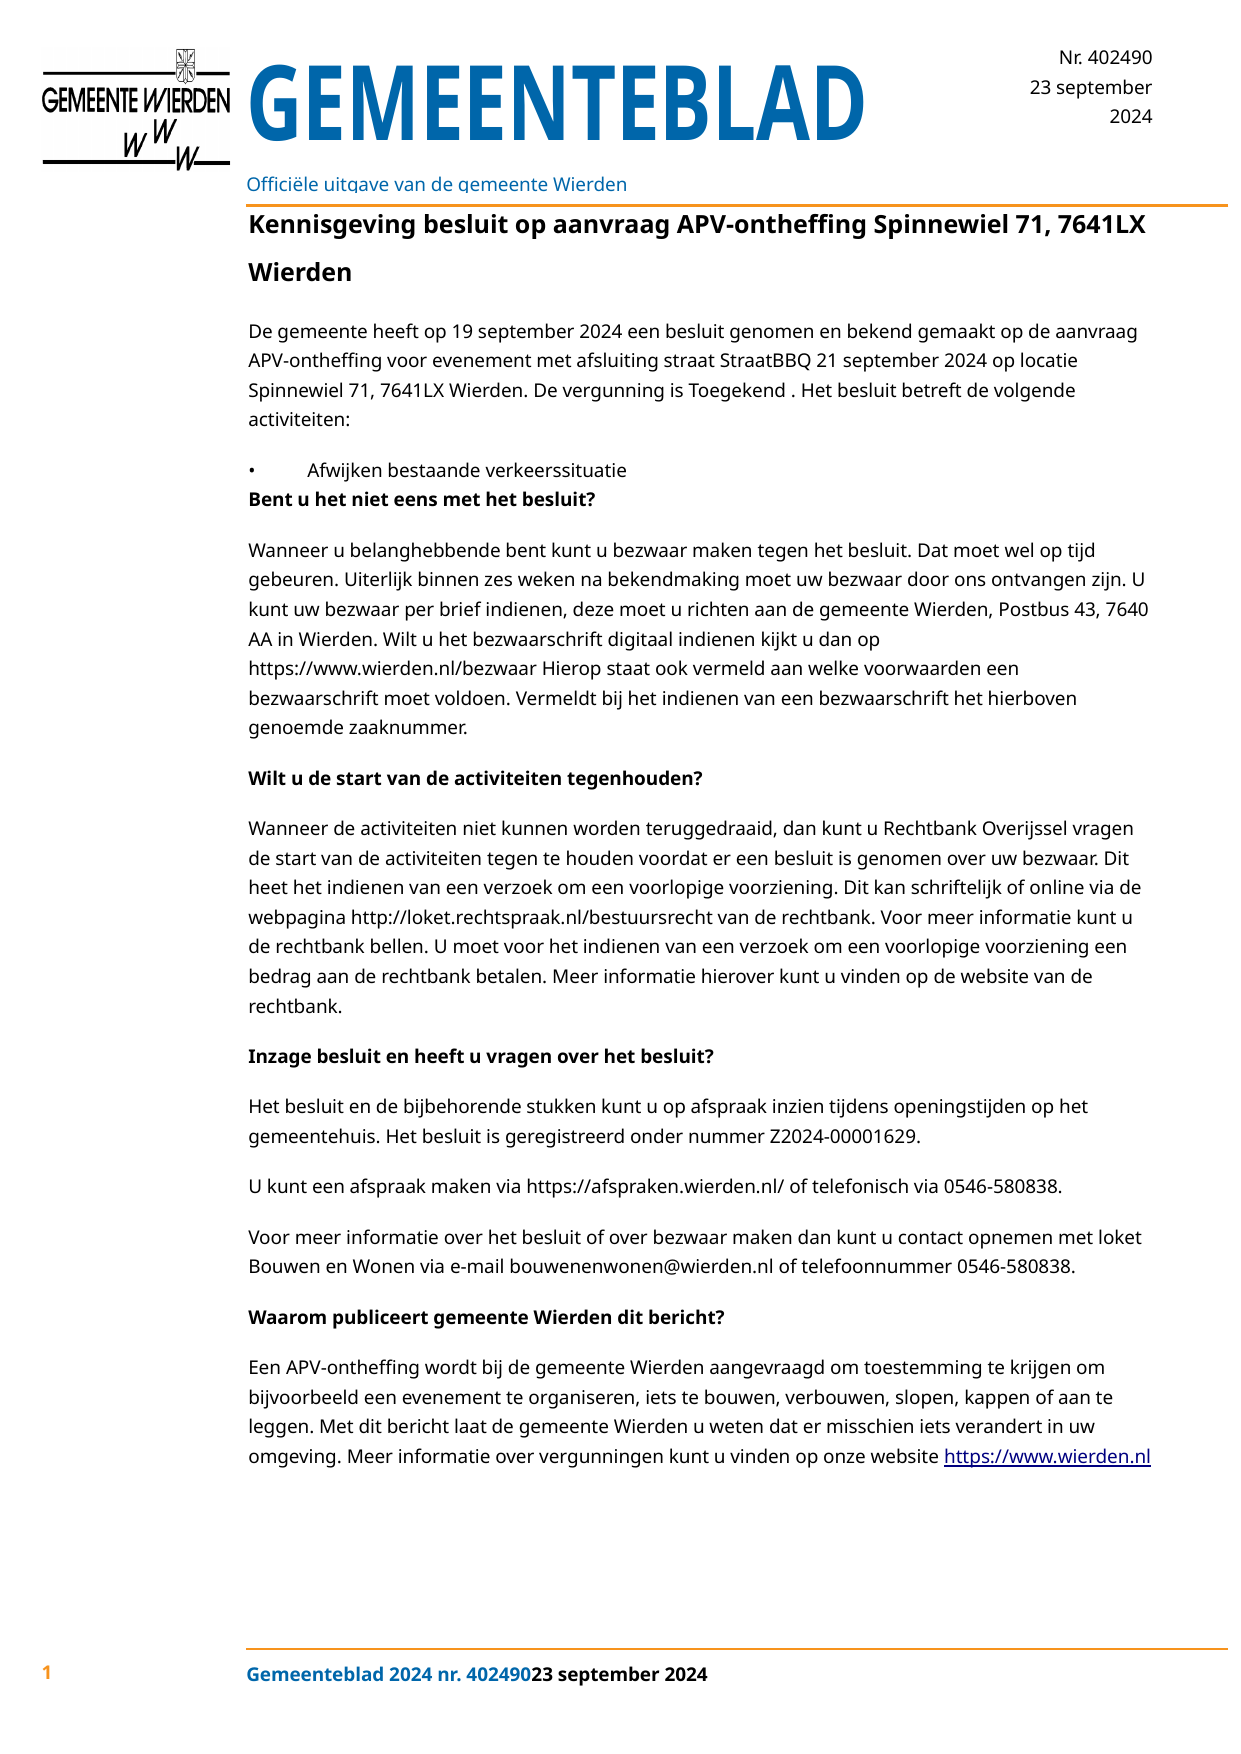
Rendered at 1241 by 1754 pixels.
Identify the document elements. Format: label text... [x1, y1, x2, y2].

text Voor meer informatie over het besluit of over bezwaar maken dan kunt u contact opnemen met loket Bouwen en Wonen via e-mail bouwenenwonen@wierden.nl of telefoonnummer 0546-580838. [248, 1224, 1152, 1279]
text Kennisgeving besluit op aanvraag APV-ontheffing Spinnewiel 71, 7641LX Wierden [248, 207, 1152, 288]
text Een APV-ontheffing wordt bij de gemeente Wierden aangevraagd om toestemming te krijgen om bijvoorbeeld een evenement te organiseren, iets te bouwen, verbouwen, slopen, kappen of aan te leggen. Met dit bericht laat de gemeente Wierden u weten dat er misschien iets verandert in uw omgeving. Meer informatie over vergunningen kunt u vinden op onze website https://www.wierden.nl [248, 1354, 1152, 1469]
picture [41, 47, 231, 172]
text Het besluit en de bijbehorende stukken kunt u op afspraak inzien tijdens openingstijden op het gemeentehuis. Het besluit is geregistreerd onder nummer Z2024-00001629. [248, 1094, 1152, 1149]
text Inzage besluit en heeft u vragen over het besluit? [248, 1043, 1152, 1069]
text Wanneer de activiteiten niet kunnen worden teruggedraaid, dan kunt u Rechtbank Overijssel vragen de start van de activiteiten tegen te houden voordat er een besluit is genomen over uw bezwaar. Dit heet het indienen van een verzoek om een voorlopige voorziening. Dit kan schriftelijk of online via de webpagina http://loket.rechtspraak.nl/bestuursrecht van de rechtbank. Voor meer informatie kunt u de rechtbank bellen. U moet voor het indienen van een verzoek om een voorlopige voorziening een bedrag aan de rechtbank betalen. Meer informatie hierover kunt u vinden op de website van de rechtbank. [248, 815, 1152, 1019]
list Afwijken bestaande verkeerssituatie [248, 457, 1152, 483]
text Wanneer u belanghebbende bent kunt u bezwaar maken tegen het besluit. Dat moet wel op tijd gebeuren. Uiterlijk binnen zes weken na bekendmaking moet uw bezwaar door ons ontvangen zijn. U kunt uw bezwaar per brief indienen, deze moet u richten aan de gemeente Wierden, Postbus 43, 7640 AA in Wierden. Wilt u het bezwaarschrift digitaal indienen kijkt u dan op https://www.wierden.nl/bezwaar Hierop staat ook vermeld aan welke voorwaarden een bezwaarschrift moet voldoen. Vermeldt bij het indienen van een bezwaarschrift het hierboven genoemde zaaknummer. [248, 537, 1152, 740]
text U kunt een afspraak maken via https://afspraken.wierden.nl/ of telefonisch via 0546-580838. [248, 1174, 1152, 1199]
text De gemeente heeft op 19 september 2024 een besluit genomen en bekend gemaakt op de aanvraag APV-ontheffing voor evenement met afsluiting straat StraatBBQ 21 september 2024 op locatie Spinnewiel 71, 7641LX Wierden. De vergunning is Toegekend . Het besluit betreft de volgende activiteiten: [248, 318, 1152, 432]
text Bent u het niet eens met het besluit? [248, 487, 1152, 512]
text Wilt u de start van de activiteiten tegenhouden? [248, 765, 1152, 791]
text Waarom publiceert gemeente Wierden dit bericht? [248, 1304, 1152, 1330]
